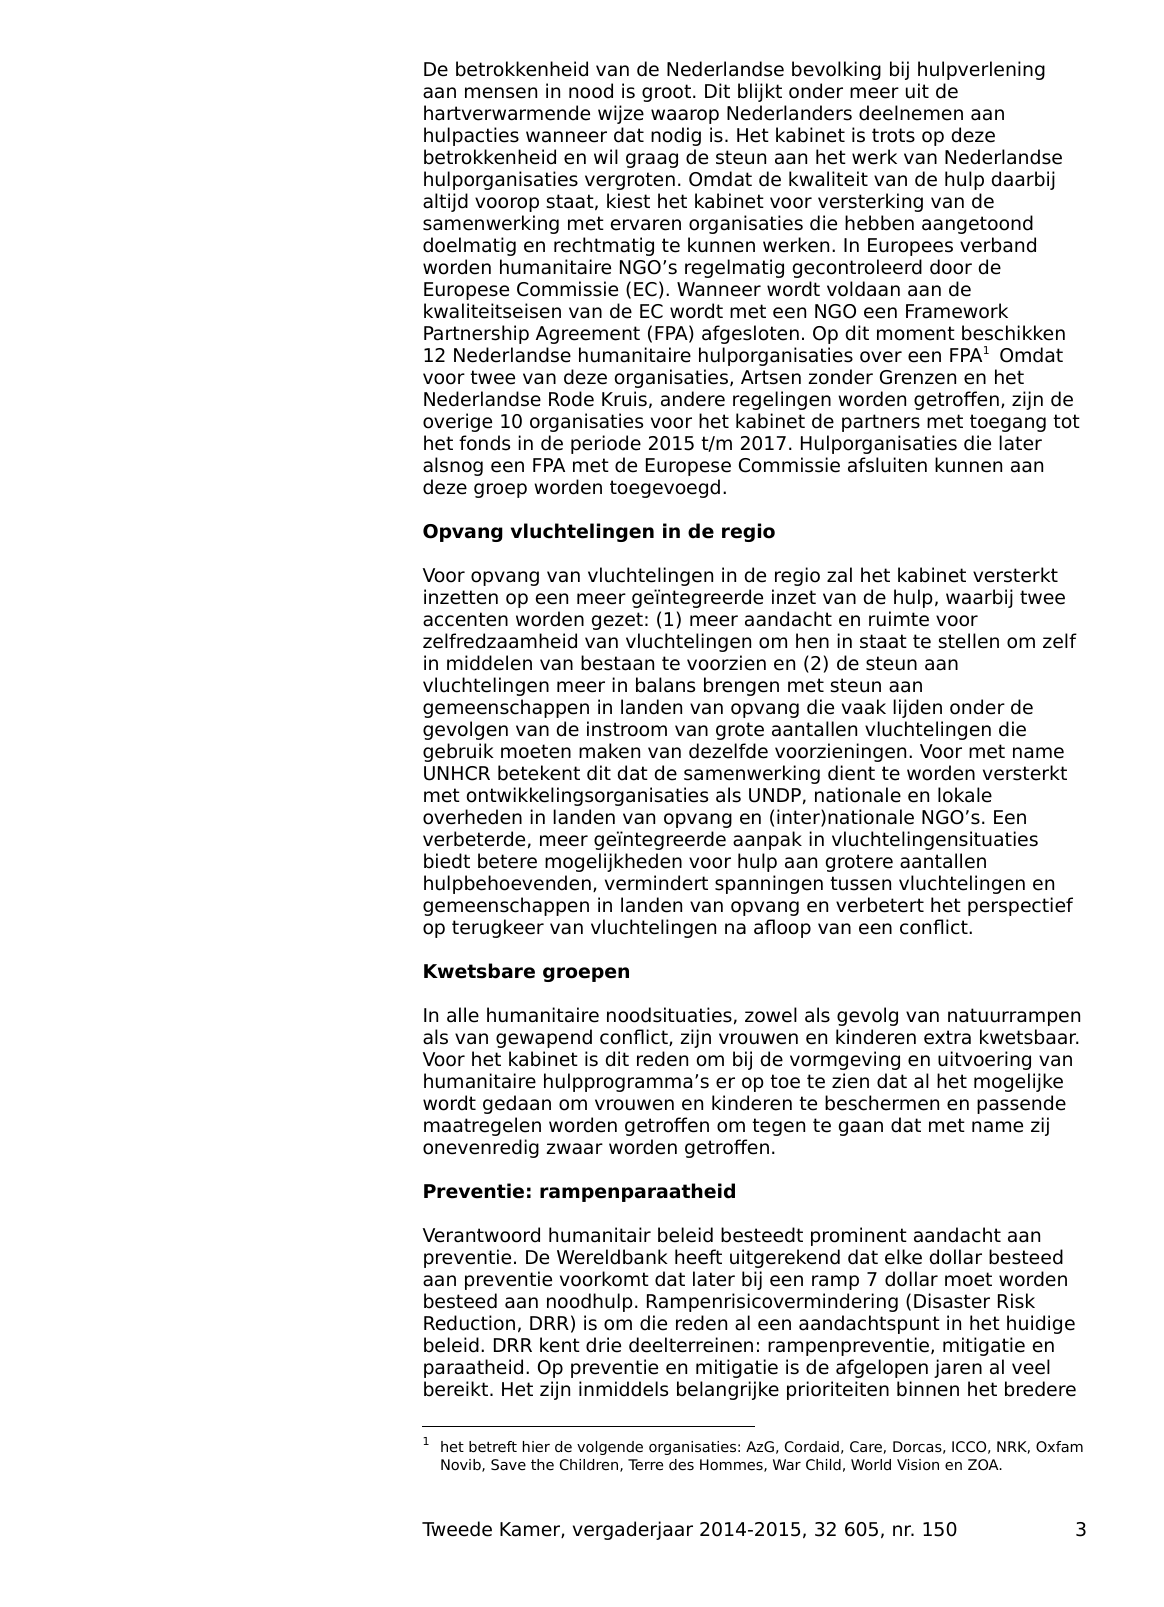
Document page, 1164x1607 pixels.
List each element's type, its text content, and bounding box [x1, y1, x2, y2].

subtitle Preventie: rampenparaatheid [422, 1181, 1087, 1203]
text Voor opvang van vluchtelingen in de regio zal het kabinet versterkt inzetten op een meer geïntegreerde inzet van de hulp, waarbij twee accenten worden gezet: (1) meer aandacht en ruimte voor zelfredzaamheid van vluchtelingen om hen in staat te stellen om zelf in middelen van bestaan te voorzien en (2) de steun aan vluchtelingen meer in balans brengen met steun aan gemeenschappen in landen van opvang die vaak lijden onder de gevolgen van de instroom van grote aantallen vluchtelingen die gebruik moeten maken van dezelfde voorzieningen. Voor met name UNHCR betekent dit dat de samenwerking dient te worden versterkt met ontwikkelingsorganisaties als UNDP, nationale en lokale overheden in landen van opvang en (inter)nationale NGO’s. Een verbeterde, meer geïntegreerde aanpak in vluchtelingensituaties biedt betere mogelijkheden voor hulp aan grotere aantallen hulpbehoevenden, vermindert spanningen tussen vluchtelingen en gemeenschappen in landen van opvang en verbetert het perspectief op terugkeer van vluchtelingen na afloop van een conflict. [422, 565, 1087, 939]
text Verantwoord humanitair beleid besteedt prominent aandacht aan preventie. De Wereldbank heeft uitgerekend dat elke dollar besteed aan preventie voorkomt dat later bij een ramp 7 dollar moet worden besteed aan noodhulp. Rampenrisicovermindering (Disaster Risk Reduction, DRR) is om die reden al een aandachtspunt in het huidige beleid. DRR kent drie deelterreinen: rampenpreventie, mitigatie en paraatheid. Op preventie en mitigatie is de afgelopen jaren al veel bereikt. Het zijn inmiddels belangrijke prioriteiten binnen het bredere [422, 1225, 1087, 1401]
text het betreft hier de volgende organisaties: AzG, Cordaid, Care, Dorcas, ICCO, NRK, Oxfam Novib, Save the Children, Terre des Hommes, War Child, World Vision en ZOA. [422, 1435, 1087, 1474]
subtitle Opvang vluchtelingen in de regio [422, 521, 1087, 543]
subtitle Kwetsbare groepen [422, 961, 1087, 983]
text De betrokkenheid van de Nederlandse bevolking bij hulpverlening aan mensen in nood is groot. Dit blijkt onder meer uit de hartverwarmende wijze waarop Nederlanders deelnemen aan hulpacties wanneer dat nodig is. Het kabinet is trots op deze betrokkenheid en wil graag de steun aan het werk van Nederlandse hulporganisaties vergroten. Omdat de kwaliteit van de hulp daarbij altijd voorop staat, kiest het kabinet voor versterking van de samenwerking met ervaren organisaties die hebben aangetoond doelmatig en rechtmatig te kunnen werken. In Europees verband worden humanitaire NGO’s regelmatig gecontroleerd door de Europese Commissie (EC). Wanneer wordt voldaan aan de kwaliteitseisen van de EC wordt met een NGO een Framework Partnership Agreement (FPA) afgesloten. Op dit moment beschikken 12 Nederlandse humanitaire hulporganisaties over een FPA Omdat voor twee van deze organisaties, Artsen zonder Grenzen en het Nederlandse Rode Kruis, andere regelingen worden getroffen, zijn de overige 10 organisaties voor het kabinet de partners met toegang tot het fonds in de periode 2015 t/m 2017. Hulporganisaties die later alsnog een FPA met de Europese Commissie afsluiten kunnen aan deze groep worden toegevoegd. [422, 59, 1087, 499]
text In alle humanitaire noodsituaties, zowel als gevolg van natuurrampen als van gewapend conflict, zijn vrouwen en kinderen extra kwetsbaar. Voor het kabinet is dit reden om bij de vormgeving en uitvoering van humanitaire hulpprogramma’s er op toe te zien dat al het mogelijke wordt gedaan om vrouwen en kinderen te beschermen en passende maatregelen worden getroffen om tegen te gaan dat met name zij onevenredig zwaar worden getroffen. [422, 1005, 1087, 1159]
